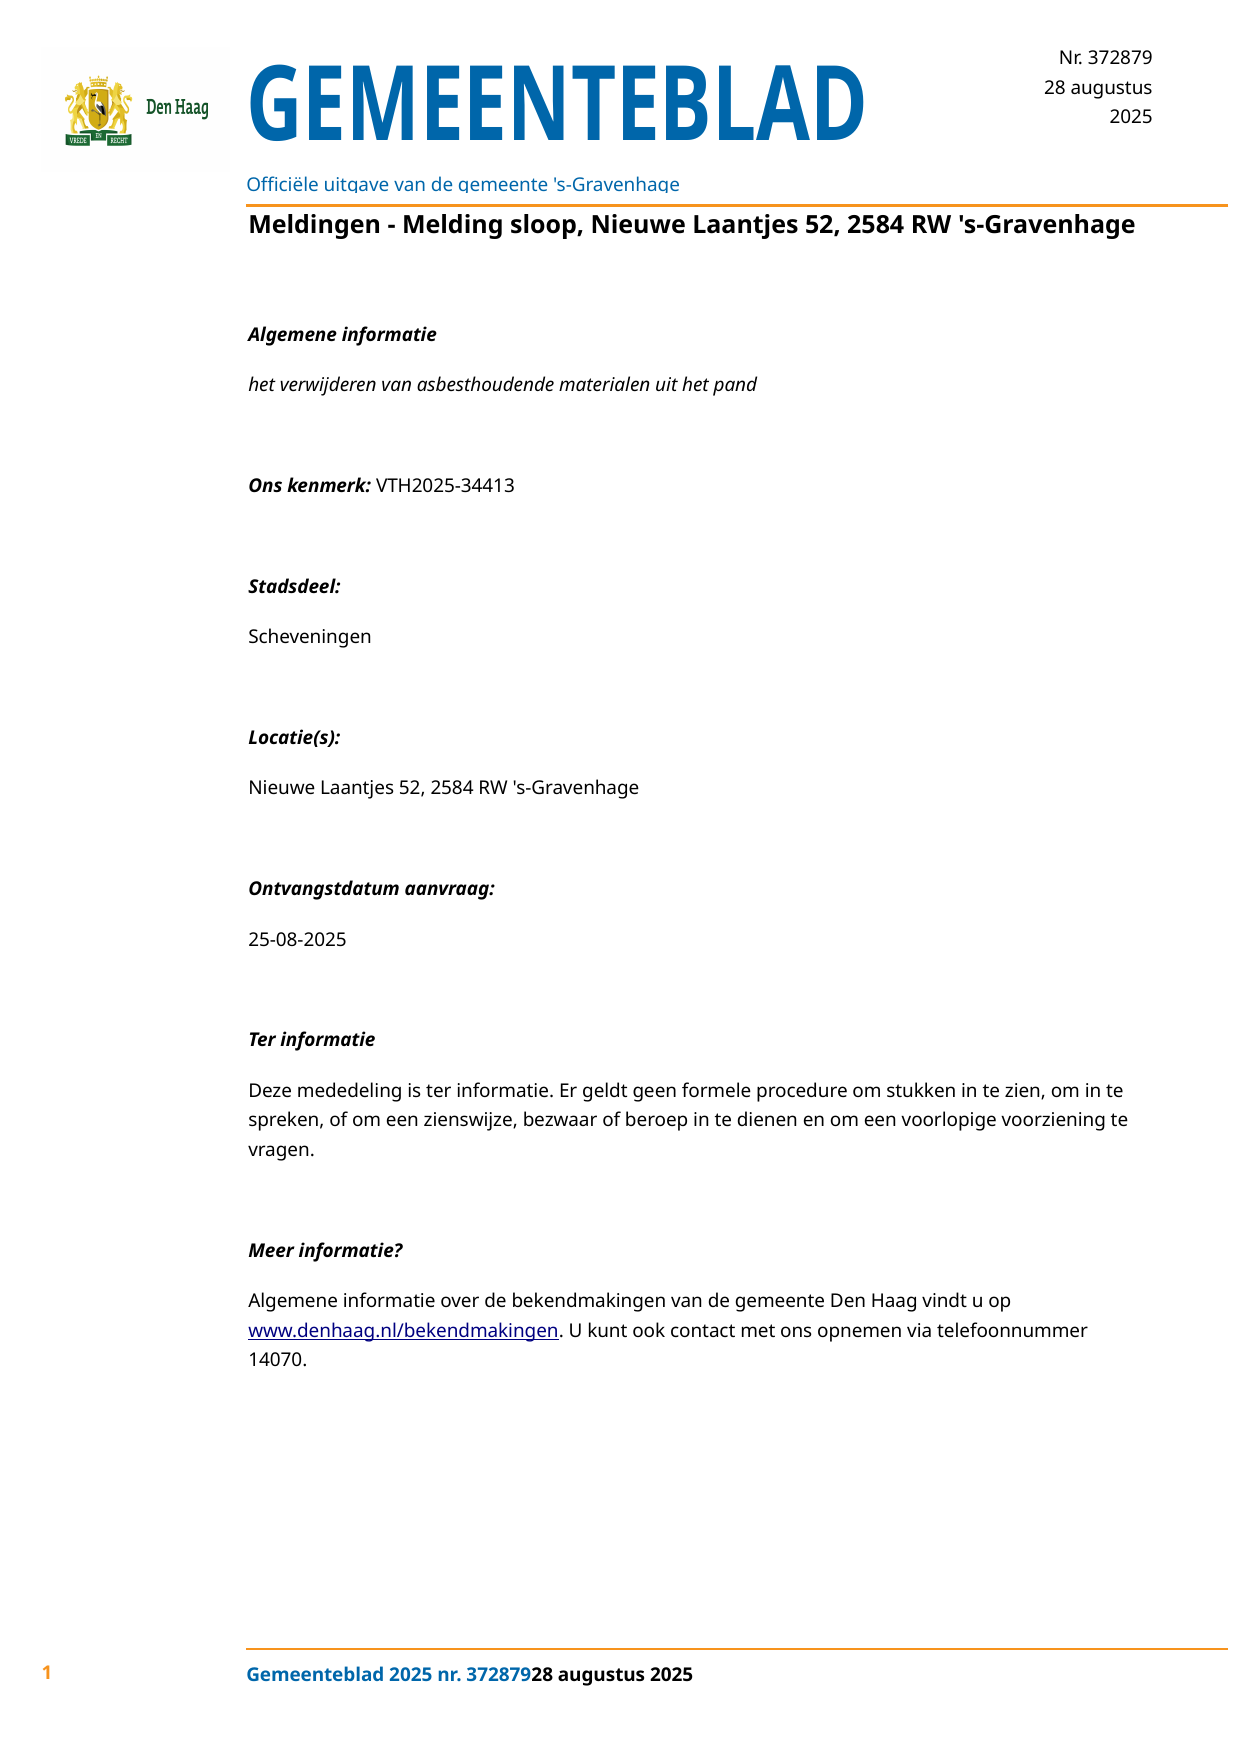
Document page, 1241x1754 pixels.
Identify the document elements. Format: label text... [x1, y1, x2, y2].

text 25-08-2025 [248, 926, 1152, 951]
text Nieuwe Laantjes 52, 2584 RW 's-Gravenhage [248, 774, 1152, 800]
text Locatie(s): [248, 724, 1152, 750]
text Algemene informatie [248, 321, 1152, 346]
text Ter informatie [248, 1027, 1152, 1052]
text Stadsdeel: [248, 573, 1152, 598]
text Deze mededeling is ter informatie. Er geldt geen formele procedure om stukken in te zien, om in te spreken, of om een zienswijze, bezwaar of beroep in te dienen en om een voorlopige voorziening te vragen. [248, 1077, 1152, 1162]
text Ontvangstdatum aanvraag: [248, 875, 1152, 901]
text Meer informatie? [248, 1237, 1152, 1263]
text Algemene informatie over de bekendmakingen van de gemeente Den Haag vindt u op www.denhaag.nl/bekendmakingen. U kunt ook contact met ons opnemen via telefoonnummer 14070. [248, 1287, 1152, 1372]
text het verwijderen van asbesthoudende materialen uit het pand [248, 371, 1152, 397]
picture [41, 47, 231, 172]
text Meldingen - Melding sloop, Nieuwe Laantjes 52, 2584 RW 's-Gravenhage [248, 207, 1152, 241]
text Scheveningen [248, 623, 1152, 649]
text Ons kenmerk: VTH2025-34413 [248, 472, 1152, 498]
